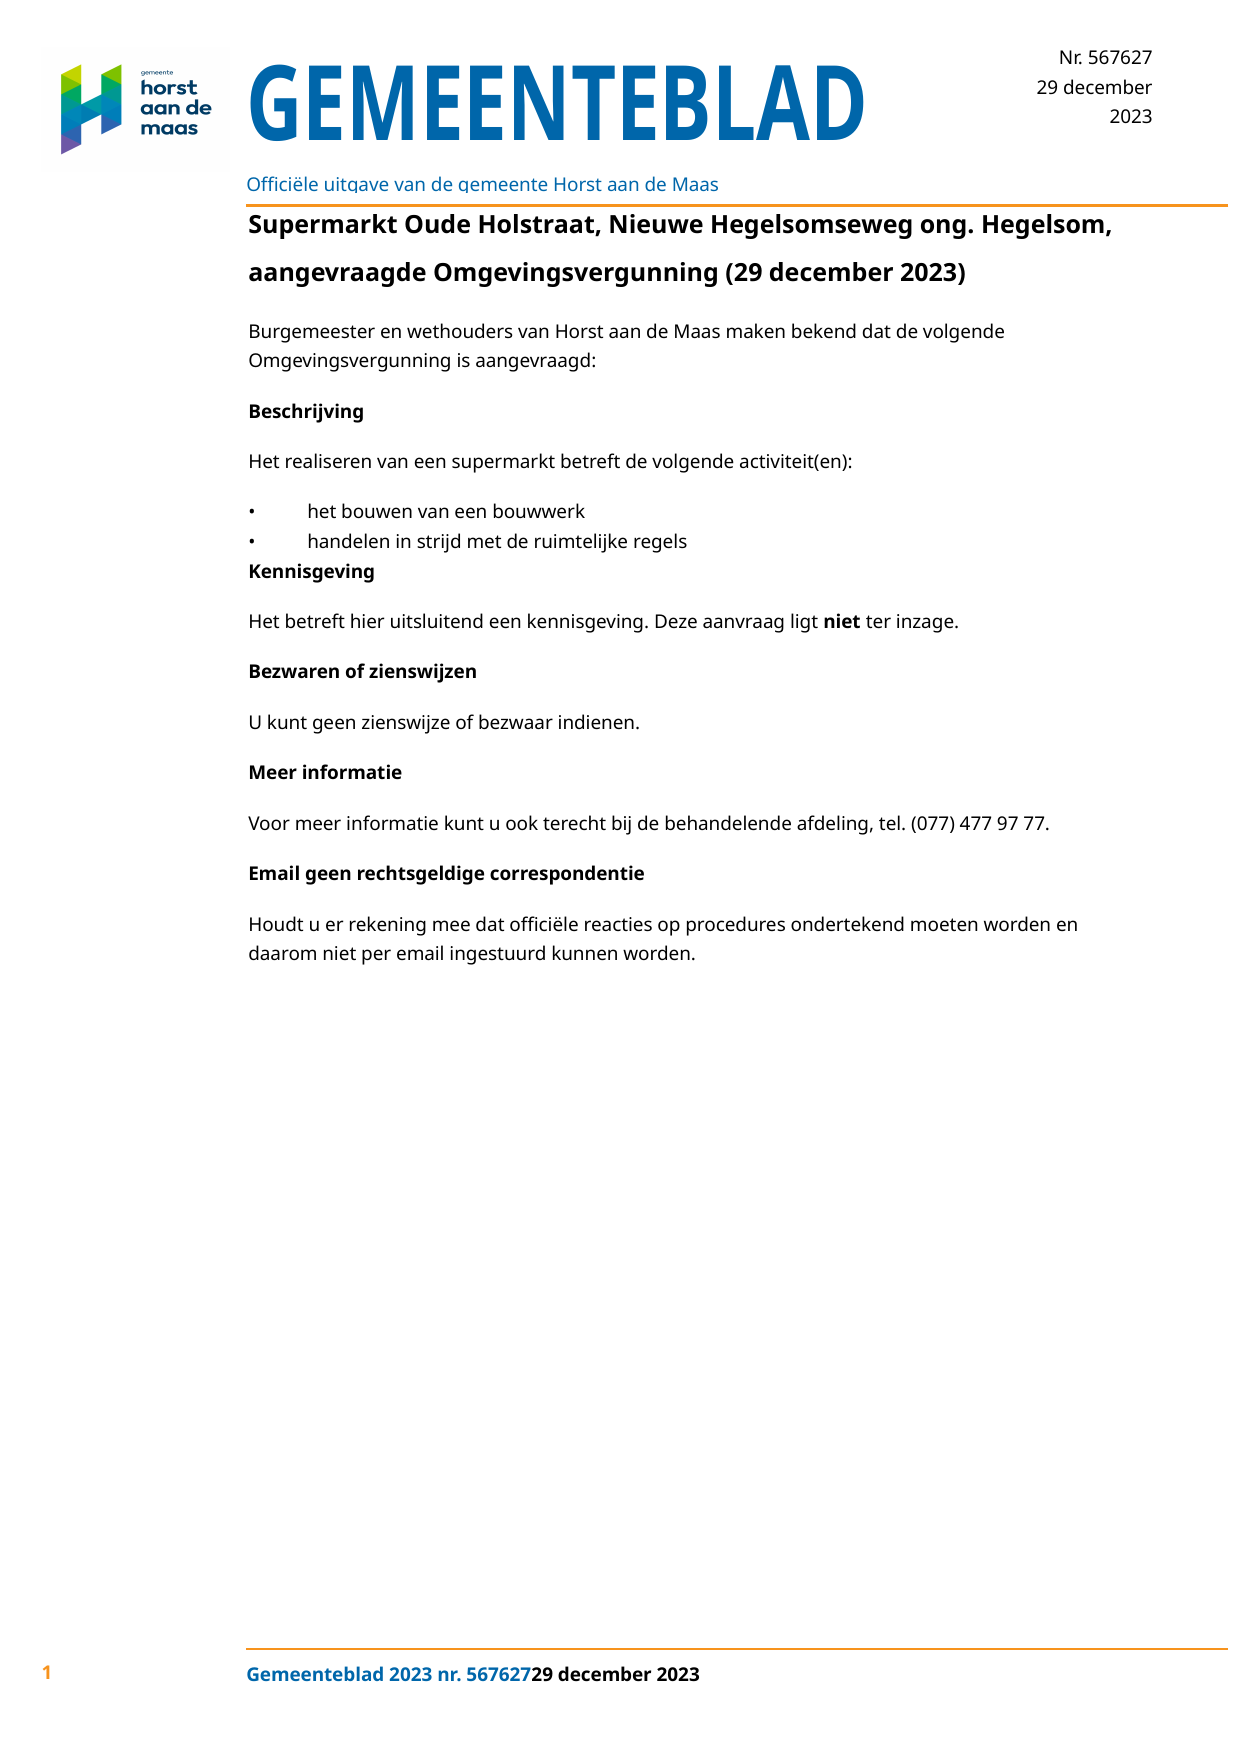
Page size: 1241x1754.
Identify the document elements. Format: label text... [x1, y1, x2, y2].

text Het betreft hier uitsluitend een kennisgeving. Deze aanvraag ligt niet ter inzage. [248, 608, 1152, 634]
text Beschrijving [248, 398, 1152, 424]
text Houdt u er rekening mee dat officiële reacties op procedures ondertekend moeten worden en daarom niet per email ingestuurd kunnen worden. [248, 911, 1152, 966]
text Kennisgeving [248, 558, 1152, 584]
list handelen in strijd met de ruimtelijke regels [248, 528, 1152, 554]
text Meer informatie [248, 759, 1152, 785]
text Bezwaren of zienswijzen [248, 659, 1152, 684]
list het bouwen van een bouwwerk [248, 499, 1152, 524]
text Supermarkt Oude Holstraat, Nieuwe Hegelsomseweg ong. Hegelsom, aangevraagde Omgevingsvergunning (29 december 2023) [248, 207, 1152, 288]
text Burgemeester en wethouders van Horst aan de Maas maken bekend dat de volgende Omgevingsvergunning is aangevraagd: [248, 318, 1152, 373]
text Voor meer informatie kunt u ook terecht bij de behandelende afdeling, tel. (077) 477 97 77. [248, 810, 1152, 836]
picture [41, 47, 231, 172]
text Email geen rechtsgeldige correspondentie [248, 860, 1152, 886]
text Het realiseren van een supermarkt betreft de volgende activiteit(en): [248, 448, 1152, 474]
text U kunt geen zienswijze of bezwaar indienen. [248, 709, 1152, 735]
